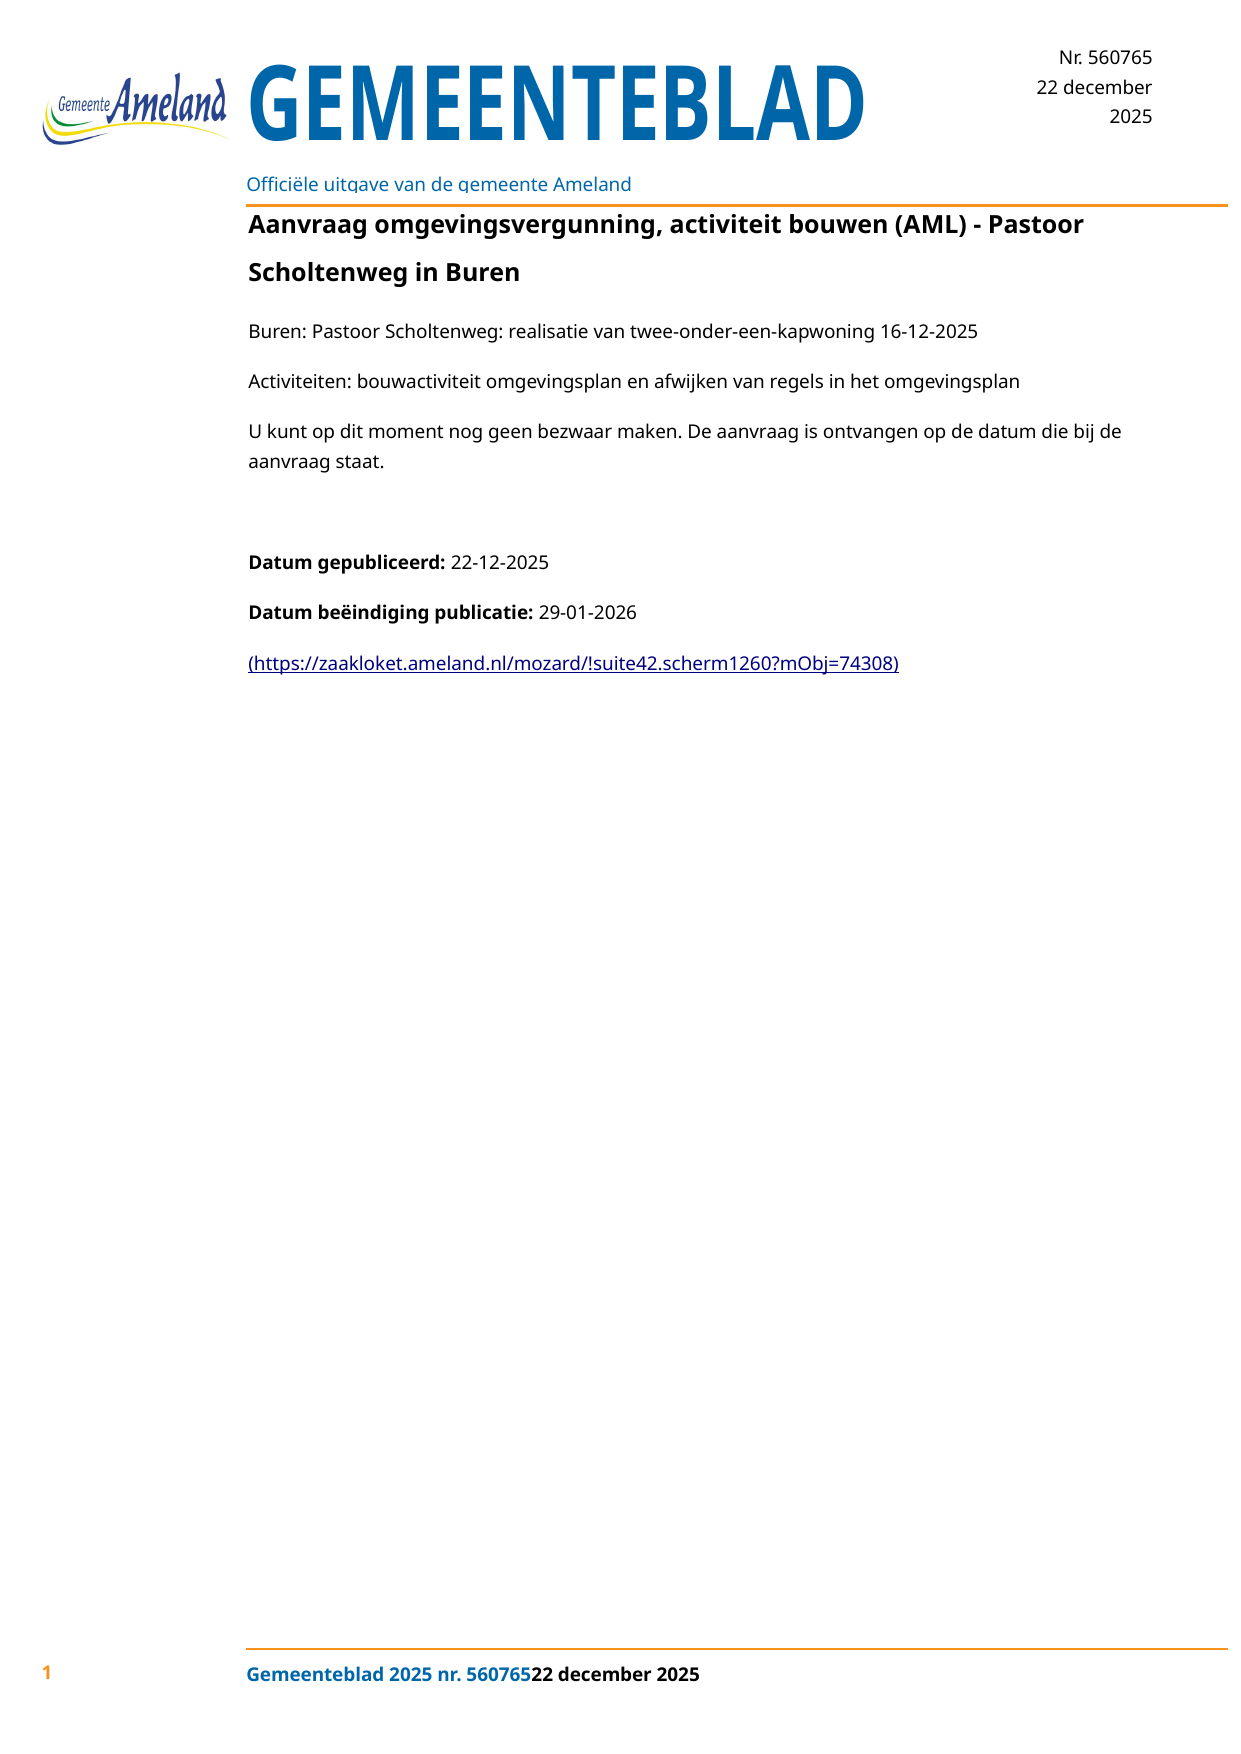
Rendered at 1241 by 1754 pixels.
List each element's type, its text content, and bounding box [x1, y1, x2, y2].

text (https://zaakloket.ameland.nl/mozard/!suite42.scherm1260?mObj=74308) [248, 650, 1152, 676]
picture [41, 47, 231, 172]
text Datum beëindiging publicatie: 29-01-2026 [248, 599, 1152, 625]
text Datum gepubliceerd: 22-12-2025 [248, 549, 1152, 575]
text Aanvraag omgevingsvergunning, activiteit bouwen (AML) - Pastoor Scholtenweg in Buren [248, 207, 1152, 288]
text Buren: Pastoor Scholtenweg: realisatie van twee-onder-een-kapwoning 16-12-2025 [248, 318, 1152, 344]
text Activiteiten: bouwactiviteit omgevingsplan en afwijken van regels in het omgevingsplan [248, 368, 1152, 394]
text U kunt op dit moment nog geen bezwaar maken. De aanvraag is ontvangen op de datum die bij de aanvraag staat. [248, 419, 1152, 474]
